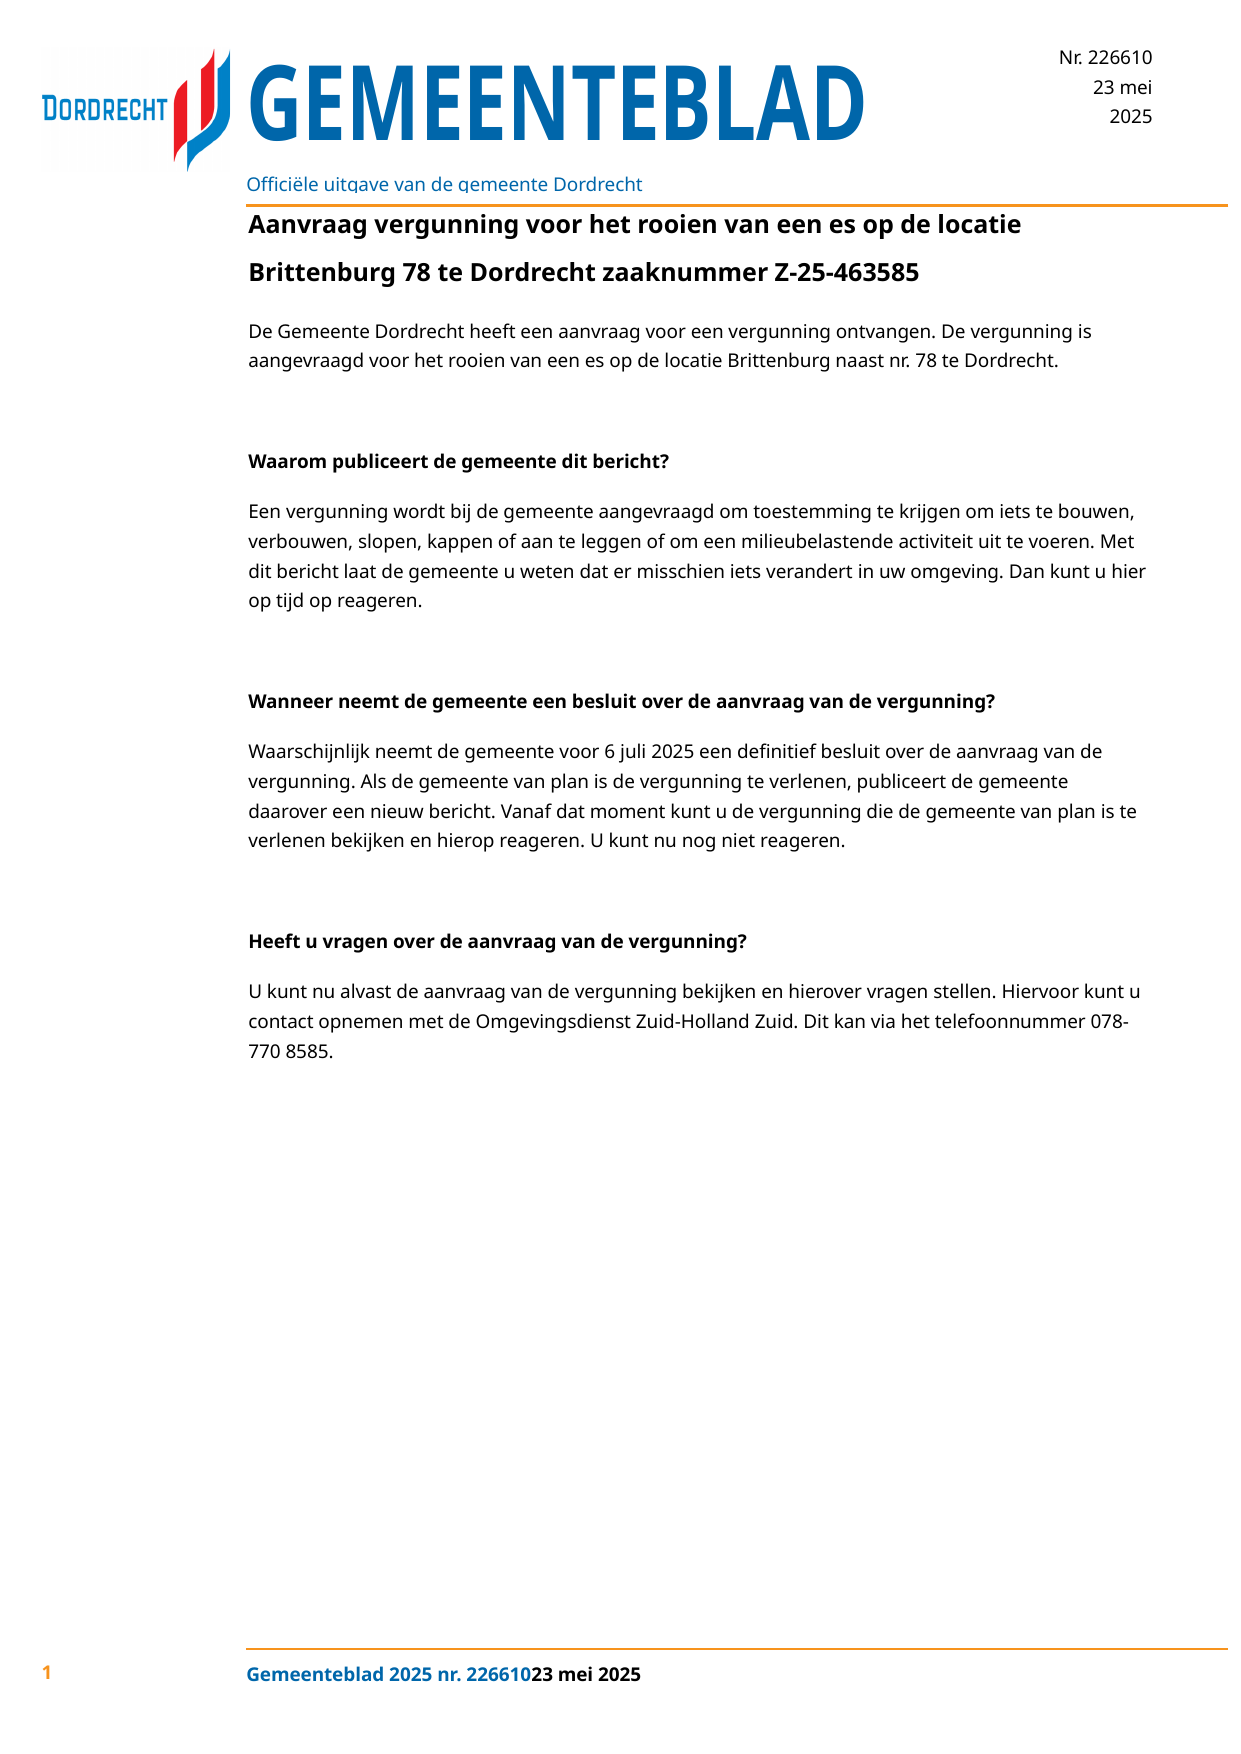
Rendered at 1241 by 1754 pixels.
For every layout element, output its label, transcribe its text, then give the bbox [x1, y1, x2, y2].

text Waarschijnlijk neemt de gemeente voor 6 juli 2025 een definitief besluit over de aanvraag van de vergunning. Als de gemeente van plan is de vergunning te verlenen, publiceert de gemeente daarover een nieuw bericht. Vanaf dat moment kunt u de vergunning die de gemeente van plan is te verlenen bekijken en hierop reageren. U kunt nu nog niet reageren. [248, 739, 1152, 853]
text Wanneer neemt de gemeente een besluit over de aanvraag van de vergunning? [248, 688, 1152, 714]
text U kunt nu alvast de aanvraag van de vergunning bekijken en hierover vragen stellen. Hiervoor kunt u contact opnemen met de Omgevingsdienst Zuid-Holland Zuid. Dit kan via het telefoonnummer 078-770 8585. [248, 979, 1152, 1064]
text De Gemeente Dordrecht heeft een aanvraag voor een vergunning ontvangen. De vergunning is aangevraagd voor het rooien van een es op de locatie Brittenburg naast nr. 78 te Dordrecht. [248, 318, 1152, 373]
text Waarom publiceert de gemeente dit bericht? [248, 448, 1152, 474]
text Een vergunning wordt bij de gemeente aangevraagd om toestemming te krijgen om iets te bouwen, verbouwen, slopen, kappen of aan te leggen of om een milieubelastende activiteit uit te voeren. Met dit bericht laat de gemeente u weten dat er misschien iets verandert in uw omgeving. Dan kunt u hier op tijd op reageren. [248, 499, 1152, 613]
text Heeft u vragen over de aanvraag van de vergunning? [248, 928, 1152, 954]
text Aanvraag vergunning voor het rooien van een es op de locatie Brittenburg 78 te Dordrecht zaaknummer Z-25-463585 [248, 207, 1152, 288]
picture [41, 47, 231, 172]
